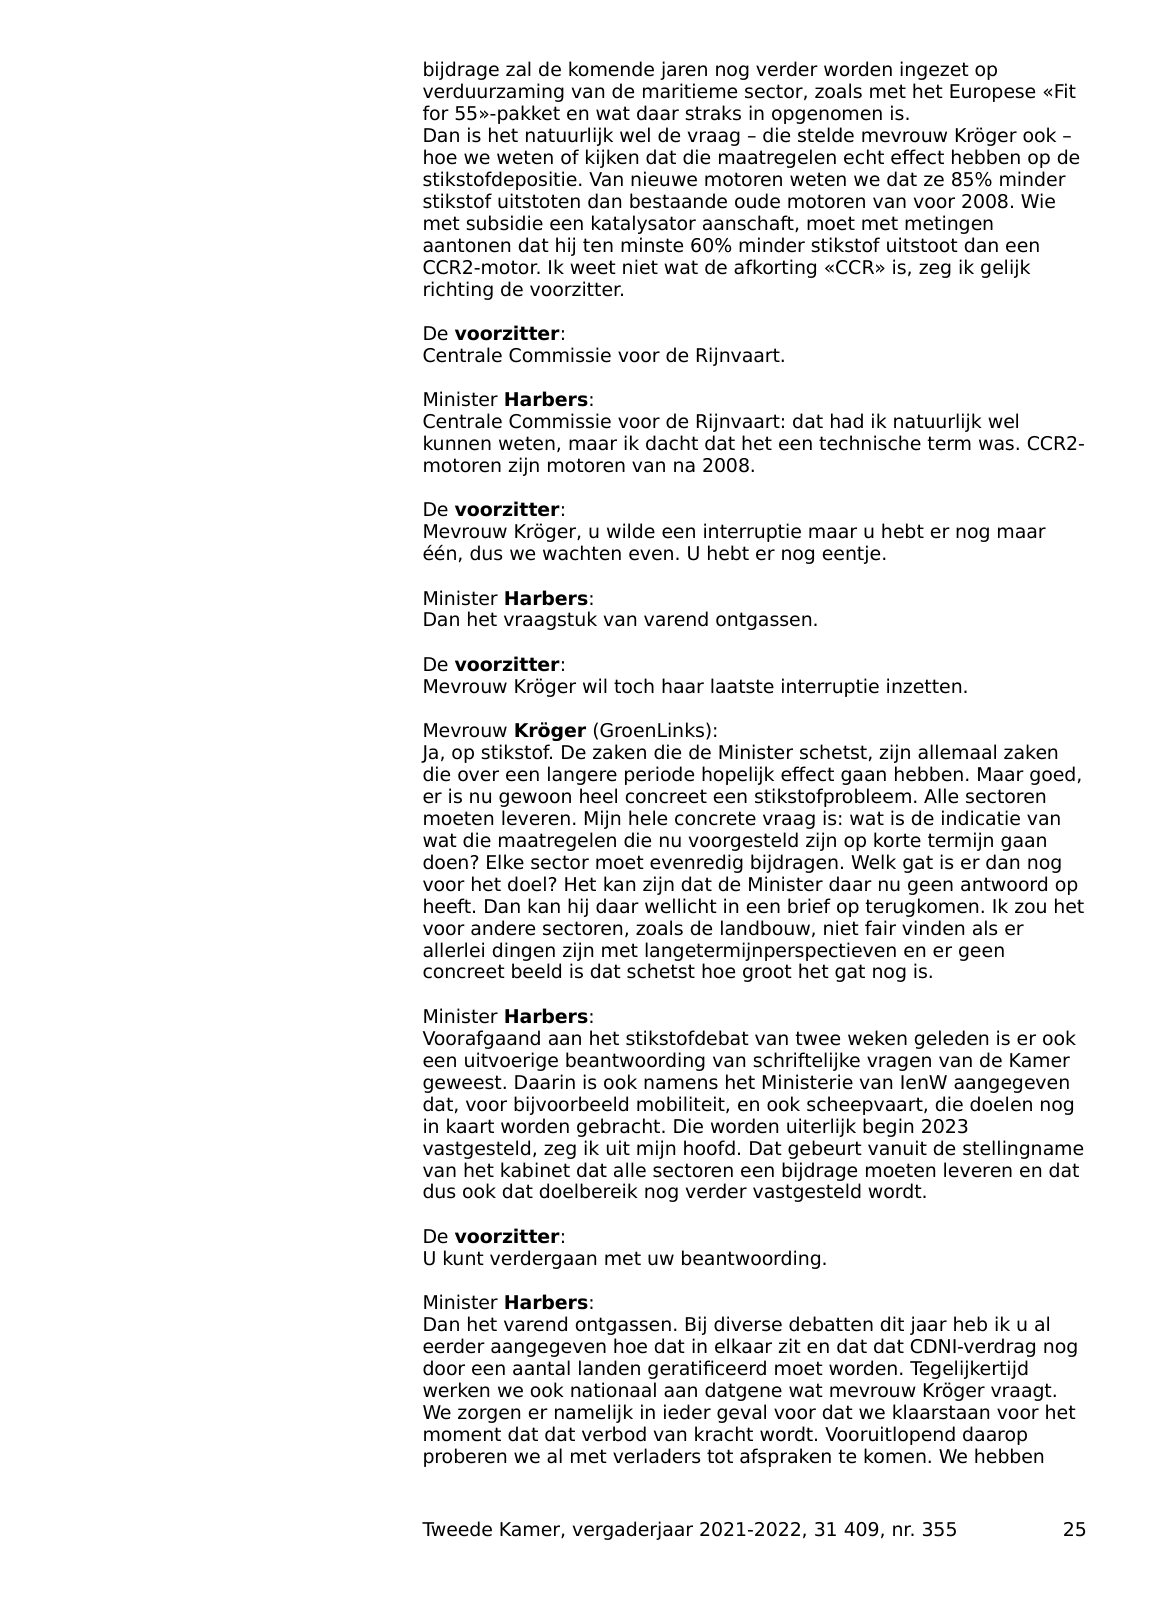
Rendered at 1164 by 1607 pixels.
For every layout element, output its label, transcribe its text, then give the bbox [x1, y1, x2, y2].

text De voorzitter: [422, 1226, 1087, 1248]
text Mevrouw Kröger wil toch haar laatste interruptie inzetten. [422, 676, 1087, 697]
text Ja, op stikstof. De zaken die de Minister schetst, zijn allemaal zaken die over een langere periode hopelijk effect gaan hebben. Maar goed, er is nu gewoon heel concreet een stikstofprobleem. Alle sectoren moeten leveren. Mijn hele concrete vraag is: wat is de indicatie van wat die maatregelen die nu voorgesteld zijn op korte termijn gaan doen? Elke sector moet evenredig bijdragen. Welk gat is er dan nog voor het doel? Het kan zijn dat de Minister daar nu geen antwoord op heeft. Dan kan hij daar wellicht in een brief op terugkomen. Ik zou het voor andere sectoren, zoals de landbouw, niet fair vinden als er allerlei dingen zijn met langetermijnperspectieven en er geen concreet beeld is dat schetst hoe groot het gat nog is. [422, 742, 1087, 983]
text Voorafgaand aan het stikstofdebat van twee weken geleden is er ook een uitvoerige beantwoording van schriftelijke vragen van de Kamer geweest. Daarin is ook namens het Ministerie van IenW aangegeven dat, voor bijvoorbeeld mobiliteit, en ook scheepvaart, die doelen nog in kaart worden gebracht. Die worden uiterlijk begin 2023 vastgesteld, zeg ik uit mijn hoofd. Dat gebeurt vanuit de stellingname van het kabinet dat alle sectoren een bijdrage moeten leveren en dat dus ook dat doelbereik nog verder vastgesteld wordt. [422, 1028, 1087, 1203]
text Minister Harbers: [422, 389, 1087, 411]
text Centrale Commissie voor de Rijnvaart: dat had ik natuurlijk wel kunnen weten, maar ik dacht dat het een technische term was. CCR2-motoren zijn motoren van na 2008. [422, 411, 1087, 477]
text Centrale Commissie voor de Rijnvaart. [422, 345, 1087, 367]
text Minister Harbers: [422, 1292, 1087, 1314]
text De voorzitter: [422, 653, 1087, 676]
text bijdrage zal de komende jaren nog verder worden ingezet op verduurzaming van de maritieme sector, zoals met het Europese «Fit for 55»-pakket en wat daar straks in opgenomen is. [422, 59, 1087, 125]
text Dan het vraagstuk van varend ontgassen. [422, 609, 1087, 631]
text Minister Harbers: [422, 1006, 1087, 1028]
text Mevrouw Kröger, u wilde een interruptie maar u hebt er nog maar één, dus we wachten even. U hebt er nog eentje. [422, 521, 1087, 565]
text De voorzitter: [422, 499, 1087, 521]
text Mevrouw Kröger (GroenLinks): [422, 720, 1087, 742]
text De voorzitter: [422, 323, 1087, 345]
text Minister Harbers: [422, 587, 1087, 609]
text Dan het varend ontgassen. Bij diverse debatten dit jaar heb ik u al eerder aangegeven hoe dat in elkaar zit en dat dat CDNI-verdrag nog door een aantal landen geratificeerd moet worden. Tegelijkertijd werken we ook nationaal aan datgene wat mevrouw Kröger vraagt. We zorgen er namelijk in ieder geval voor dat we klaarstaan voor het moment dat dat verbod van kracht wordt. Vooruitlopend daarop proberen we al met verladers tot afspraken te komen. We hebben [422, 1314, 1087, 1468]
text Dan is het natuurlijk wel de vraag – die stelde mevrouw Kröger ook – hoe we weten of kijken dat die maatregelen echt effect hebben op de stikstofdepositie. Van nieuwe motoren weten we dat ze 85% minder stikstof uitstoten dan bestaande oude motoren van voor 2008. Wie met subsidie een katalysator aanschaft, moet met metingen aantonen dat hij ten minste 60% minder stikstof uitstoot dan een CCR2-motor. Ik weet niet wat de afkorting «CCR» is, zeg ik gelijk richting de voorzitter. [422, 125, 1087, 301]
text U kunt verdergaan met uw beantwoording. [422, 1248, 1087, 1269]
